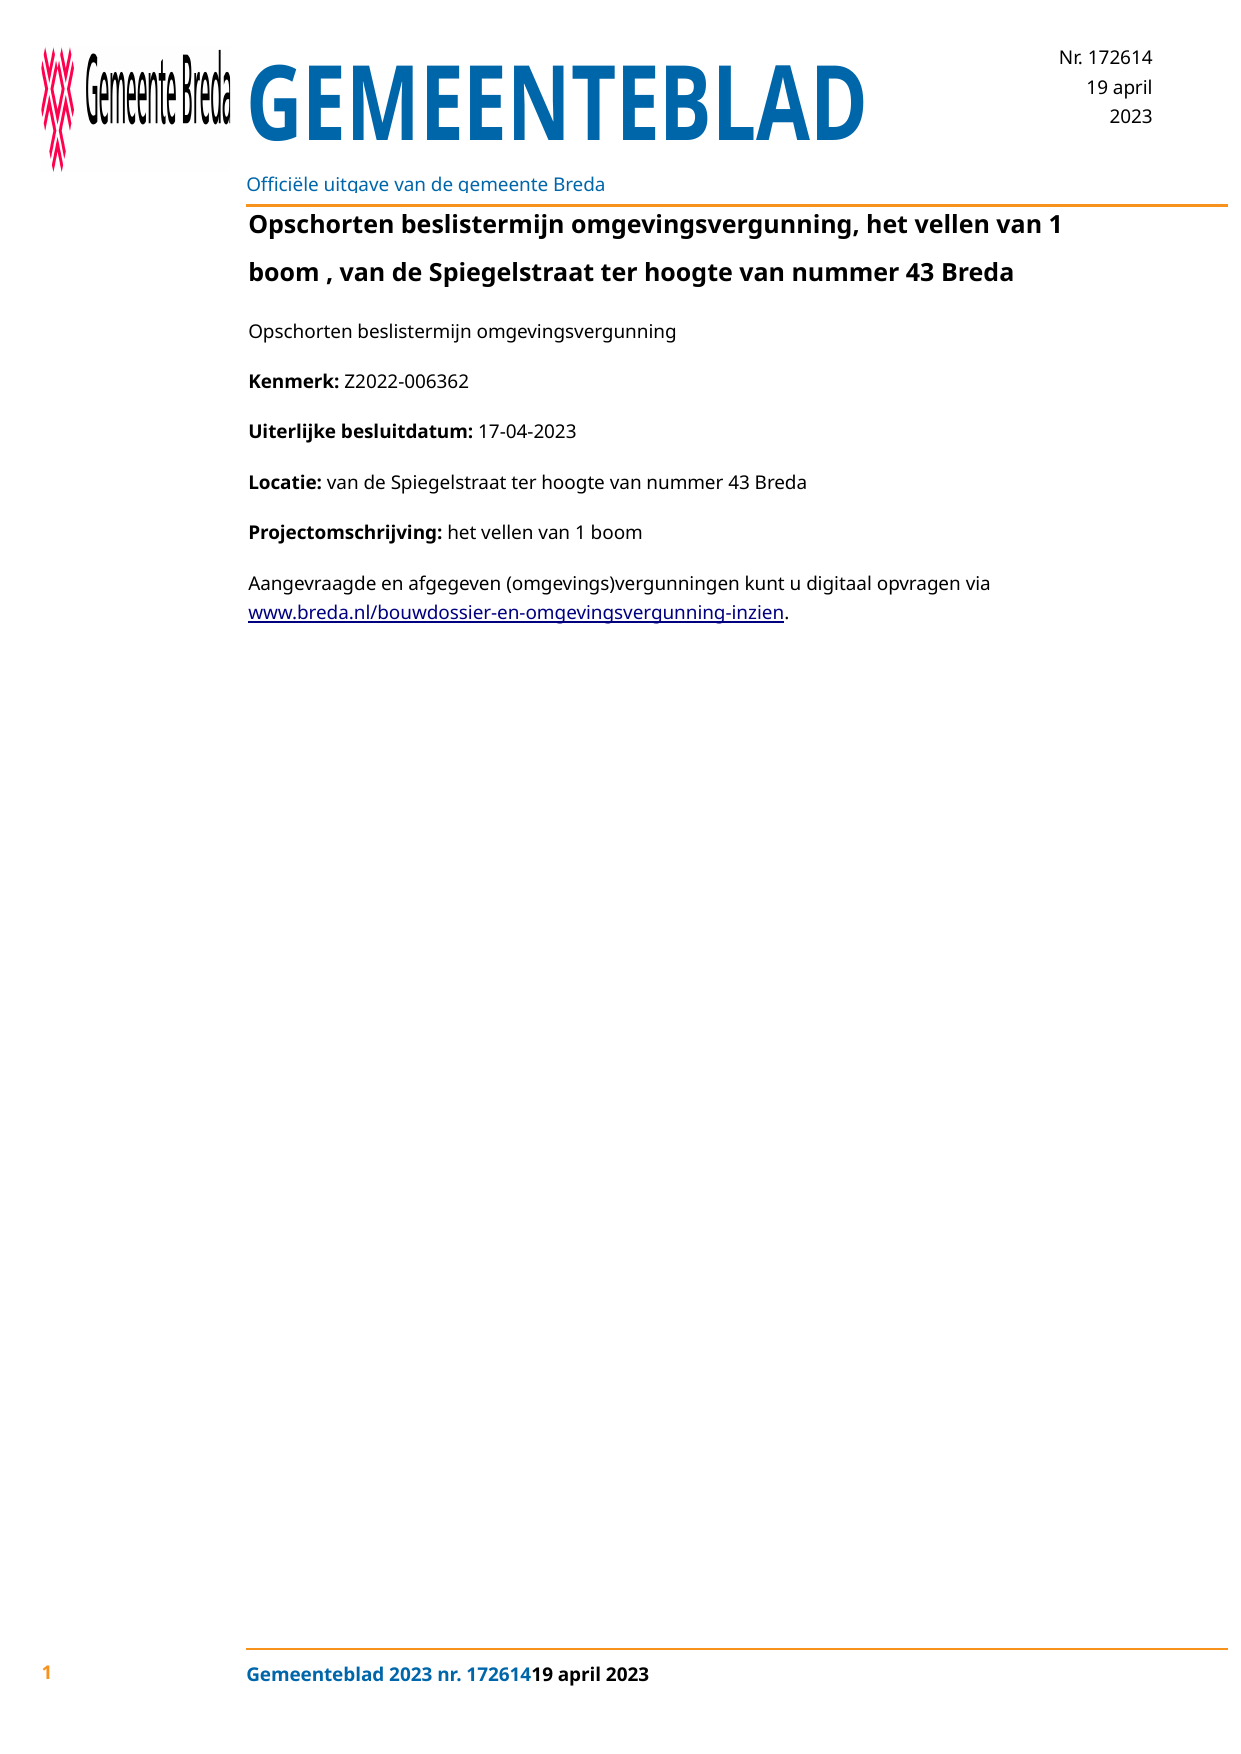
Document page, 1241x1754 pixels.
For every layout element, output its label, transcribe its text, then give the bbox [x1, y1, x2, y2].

text Opschorten beslistermijn omgevingsvergunning, het vellen van 1 boom , van de Spiegelstraat ter hoogte van nummer 43 Breda [248, 207, 1152, 288]
text Locatie: van de Spiegelstraat ter hoogte van nummer 43 Breda [248, 469, 1152, 495]
text Projectomschrijving: het vellen van 1 boom [248, 519, 1152, 545]
text Aangevraagde en afgegeven (omgevings)vergunningen kunt u digitaal opvragen via www.breda.nl/bouwdossier-en-omgevingsvergunning-inzien. [248, 570, 1152, 625]
text Uiterlijke besluitdatum: 17-04-2023 [248, 419, 1152, 444]
text Kenmerk: Z2022-006362 [248, 368, 1152, 394]
picture [41, 47, 231, 172]
text Opschorten beslistermijn omgevingsvergunning [248, 318, 1152, 344]
